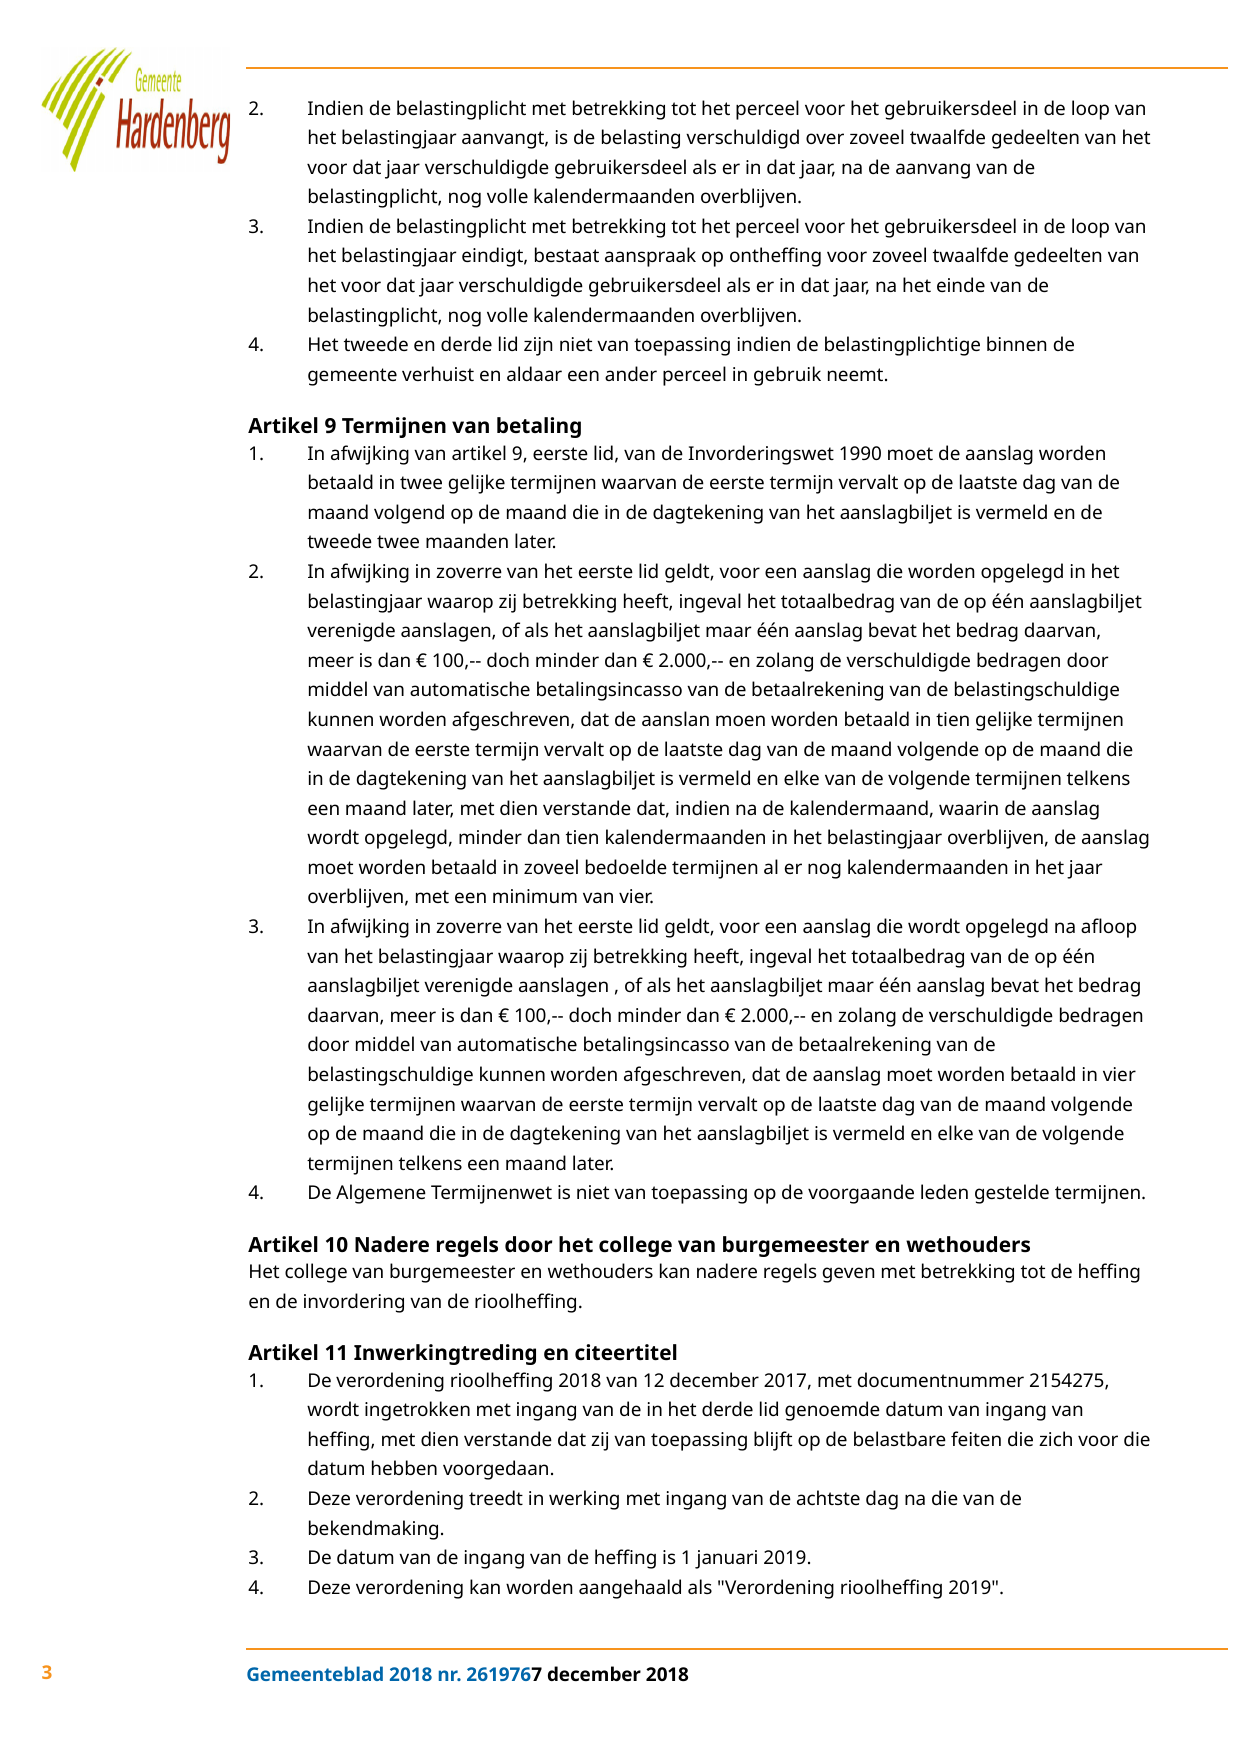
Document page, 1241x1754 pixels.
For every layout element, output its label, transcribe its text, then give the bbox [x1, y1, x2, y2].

list De datum van de ingang van de heffing is 1 januari 2019. [248, 1544, 1152, 1570]
list In afwijking in zoverre van het eerste lid geldt, voor een aanslag die worden opgelegd in het belastingjaar waarop zij betrekking heeft, ingeval het totaalbedrag van de op één aanslagbiljet verenigde aanslagen, of als het aanslagbiljet maar één aanslag bevat het bedrag daarvan, meer is dan € 100,-- doch minder dan € 2.000,-- en zolang de verschuldigde bedragen door middel van automatische betalingsincasso van de betaalrekening van de belastingschuldige kunnen worden afgeschreven, dat de aanslan moen worden betaald in tien gelijke termijnen waarvan de eerste termijn vervalt op de laatste dag van de maand volgende op de maand die in de dagtekening van het aanslagbiljet is vermeld en elke van de volgende termijnen telkens een maand later, met dien verstande dat, indien na de kalendermaand, waarin de aanslag wordt opgelegd, minder dan tien kalendermaanden in het belastingjaar overblijven, de aanslag moet worden betaald in zoveel bedoelde termijnen al er nog kalendermaanden in het jaar overblijven, met een minimum van vier. [248, 558, 1152, 909]
list Indien de belastingplicht met betrekking tot het perceel voor het gebruikersdeel in de loop van het belastingjaar aanvangt, is de belasting verschuldigd over zoveel twaalfde gedeelten van het voor dat jaar verschuldigde gebruikersdeel als er in dat jaar, na de aanvang van de belastingplicht, nog volle kalendermaanden overblijven. [248, 95, 1152, 209]
list Indien de belastingplicht met betrekking tot het perceel voor het gebruikersdeel in de loop van het belastingjaar eindigt, bestaat aanspraak op ontheffing voor zoveel twaalfde gedeelten van het voor dat jaar verschuldigde gebruikersdeel als er in dat jaar, na het einde van de belastingplicht, nog volle kalendermaanden overblijven. [248, 213, 1152, 328]
list Deze verordening treedt in werking met ingang van de achtste dag na die van de bekendmaking. [248, 1485, 1152, 1540]
list De verordening rioolheffing 2018 van 12 december 2017, met documentnummer 2154275, wordt ingetrokken met ingang van de in het derde lid genoemde datum van ingang van heffing, met dien verstande dat zij van toepassing blijft op de belastbare feiten die zich voor die datum hebben voorgedaan. [248, 1367, 1152, 1481]
list Het tweede en derde lid zijn niet van toepassing indien de belastingplichtige binnen de gemeente verhuist en aldaar een ander perceel in gebruik neemt. [248, 331, 1152, 387]
list De Algemene Termijnenwet is niet van toepassing op de voorgaande leden gestelde termijnen. [248, 1179, 1152, 1205]
text Artikel 10 Nadere regels door het college van burgemeester en wethouders [248, 1230, 1152, 1258]
list Deze verordening kan worden aangehaald als "Verordening rioolheffing 2019". [248, 1574, 1152, 1599]
picture [41, 47, 231, 172]
text Artikel 11 Inwerkingtreding en citeertitel [248, 1338, 1152, 1367]
list In afwijking van artikel 9, eerste lid, van de Invorderingswet 1990 moet de aanslag worden betaald in twee gelijke termijnen waarvan de eerste termijn vervalt op de laatste dag van de maand volgend op de maand die in de dagtekening van het aanslagbiljet is vermeld en de tweede twee maanden later. [248, 440, 1152, 554]
text Het college van burgemeester en wethouders kan nadere regels geven met betrekking tot de heffing en de invordering van de rioolheffing. [248, 1258, 1152, 1314]
list In afwijking in zoverre van het eerste lid geldt, voor een aanslag die wordt opgelegd na afloop van het belastingjaar waarop zij betrekking heeft, ingeval het totaalbedrag van de op één aanslagbiljet verenigde aanslagen , of als het aanslagbiljet maar één aanslag bevat het bedrag daarvan, meer is dan € 100,-- doch minder dan € 2.000,-- en zolang de verschuldigde bedragen door middel van automatische betalingsincasso van de betaalrekening van de belastingschuldige kunnen worden afgeschreven, dat de aanslag moet worden betaald in vier gelijke termijnen waarvan de eerste termijn vervalt op de laatste dag van de maand volgende op de maand die in de dagtekening van het aanslagbiljet is vermeld en elke van de volgende termijnen telkens een maand later. [248, 913, 1152, 1176]
text Artikel 9 Termijnen van betaling [248, 411, 1152, 440]
